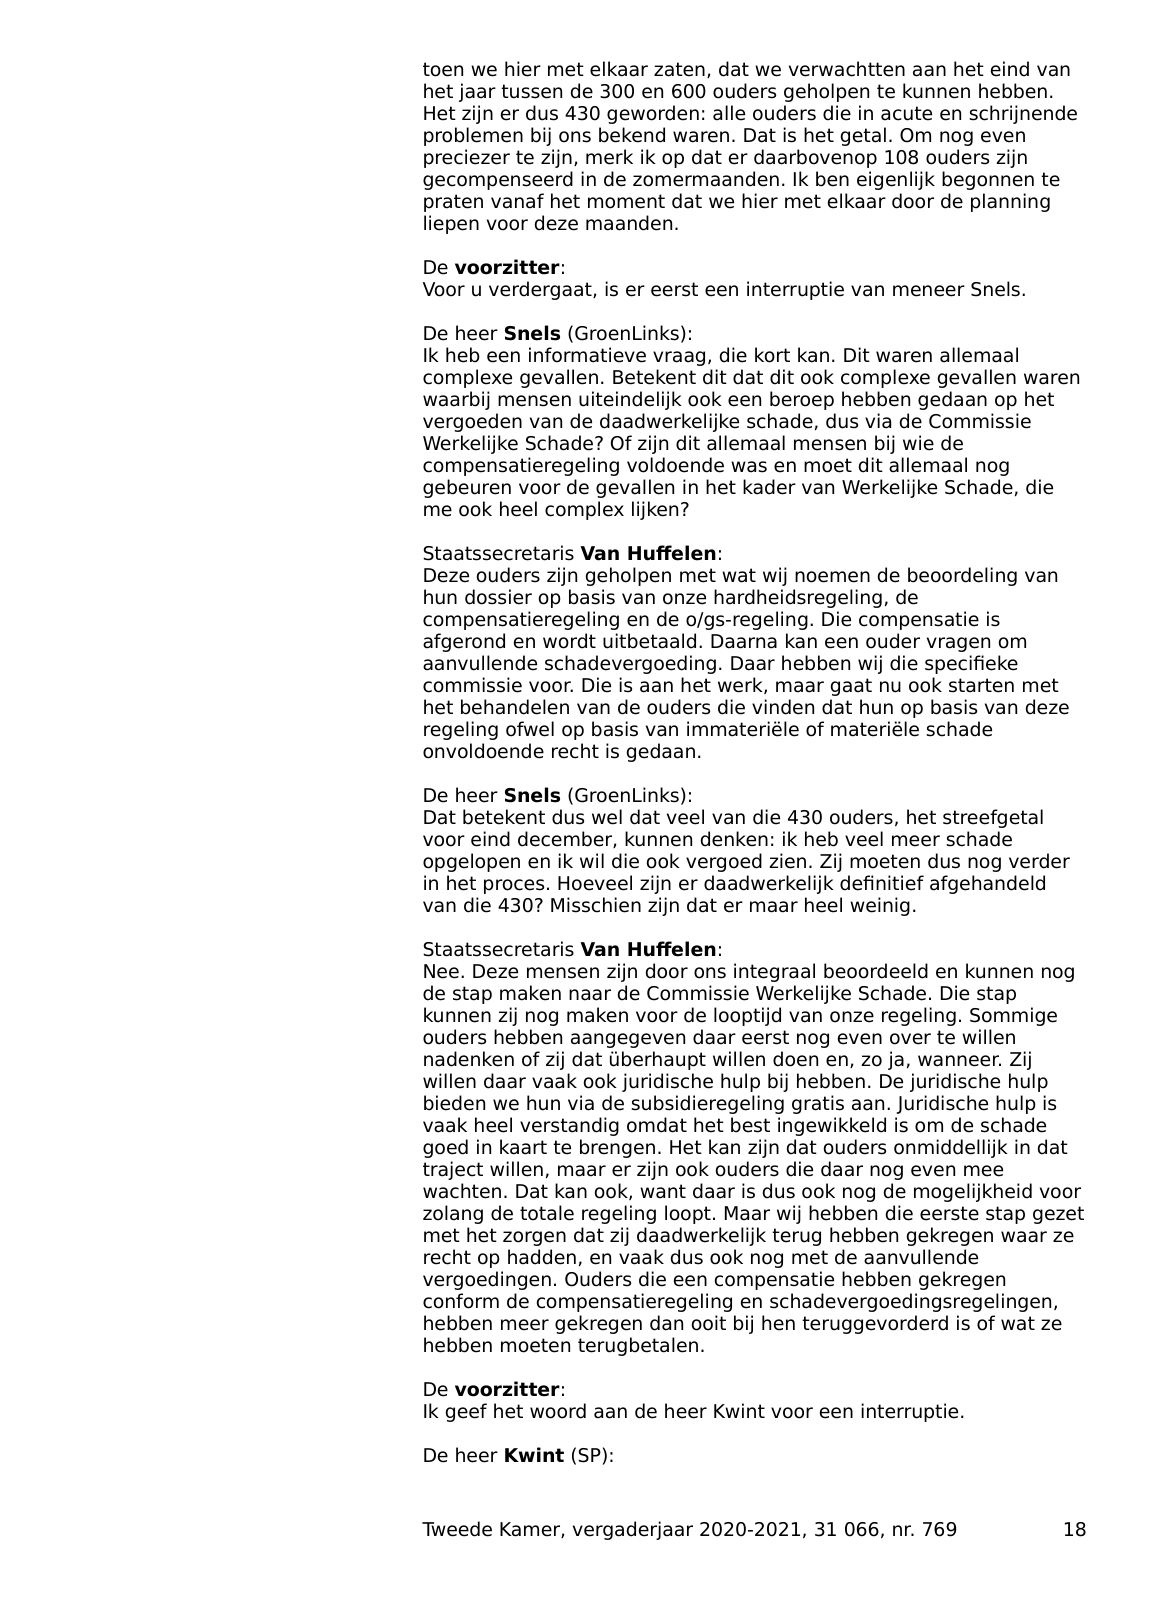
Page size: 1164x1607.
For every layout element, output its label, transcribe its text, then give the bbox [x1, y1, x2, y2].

text De heer Kwint (SP): [422, 1445, 1087, 1467]
text Dat betekent dus wel dat veel van die 430 ouders, het streefgetal voor eind december, kunnen denken: ik heb veel meer schade opgelopen en ik wil die ook vergoed zien. Zij moeten dus nog verder in het proces. Hoeveel zijn er daadwerkelijk definitief afgehandeld van die 430? Misschien zijn dat er maar heel weinig. [422, 807, 1087, 917]
text Staatssecretaris Van Huffelen: [422, 939, 1087, 961]
text Ik geef het woord aan de heer Kwint voor een interruptie. [422, 1401, 1087, 1423]
text De heer Snels (GroenLinks): [422, 785, 1087, 807]
text De heer Snels (GroenLinks): [422, 323, 1087, 345]
text De voorzitter: [422, 1379, 1087, 1401]
text Nee. Deze mensen zijn door ons integraal beoordeeld en kunnen nog de stap maken naar de Commissie Werkelijke Schade. Die stap kunnen zij nog maken voor de looptijd van onze regeling. Sommige ouders hebben aangegeven daar eerst nog even over te willen nadenken of zij dat überhaupt willen doen en, zo ja, wanneer. Zij willen daar vaak ook juridische hulp bij hebben. De juridische hulp bieden we hun via de subsidieregeling gratis aan. Juridische hulp is vaak heel verstandig omdat het best ingewikkeld is om de schade goed in kaart te brengen. Het kan zijn dat ouders onmiddellijk in dat traject willen, maar er zijn ook ouders die daar nog even mee wachten. Dat kan ook, want daar is dus ook nog de mogelijkheid voor zolang de totale regeling loopt. Maar wij hebben die eerste stap gezet met het zorgen dat zij daadwerkelijk terug hebben gekregen waar ze recht op hadden, en vaak dus ook nog met de aanvullende vergoedingen. Ouders die een compensatie hebben gekregen conform de compensatieregeling en schadevergoedingsregelingen, hebben meer gekregen dan ooit bij hen teruggevorderd is of wat ze hebben moeten terugbetalen. [422, 961, 1087, 1357]
text Staatssecretaris Van Huffelen: [422, 543, 1087, 565]
text toen we hier met elkaar zaten, dat we verwachtten aan het eind van het jaar tussen de 300 en 600 ouders geholpen te kunnen hebben. Het zijn er dus 430 geworden: alle ouders die in acute en schrijnende problemen bij ons bekend waren. Dat is het getal. Om nog even preciezer te zijn, merk ik op dat er daarbovenop 108 ouders zijn gecompenseerd in de zomermaanden. Ik ben eigenlijk begonnen te praten vanaf het moment dat we hier met elkaar door de planning liepen voor deze maanden. [422, 59, 1087, 235]
text Ik heb een informatieve vraag, die kort kan. Dit waren allemaal complexe gevallen. Betekent dit dat dit ook complexe gevallen waren waarbij mensen uiteindelijk ook een beroep hebben gedaan op het vergoeden van de daadwerkelijke schade, dus via de Commissie Werkelijke Schade? Of zijn dit allemaal mensen bij wie de compensatieregeling voldoende was en moet dit allemaal nog gebeuren voor de gevallen in het kader van Werkelijke Schade, die me ook heel complex lijken? [422, 345, 1087, 521]
text Voor u verdergaat, is er eerst een interruptie van meneer Snels. [422, 279, 1087, 301]
text De voorzitter: [422, 257, 1087, 279]
text Deze ouders zijn geholpen met wat wij noemen de beoordeling van hun dossier op basis van onze hardheidsregeling, de compensatieregeling en de o/gs-regeling. Die compensatie is afgerond en wordt uitbetaald. Daarna kan een ouder vragen om aanvullende schadevergoeding. Daar hebben wij die specifieke commissie voor. Die is aan het werk, maar gaat nu ook starten met het behandelen van de ouders die vinden dat hun op basis van deze regeling ofwel op basis van immateriële of materiële schade onvoldoende recht is gedaan. [422, 565, 1087, 763]
